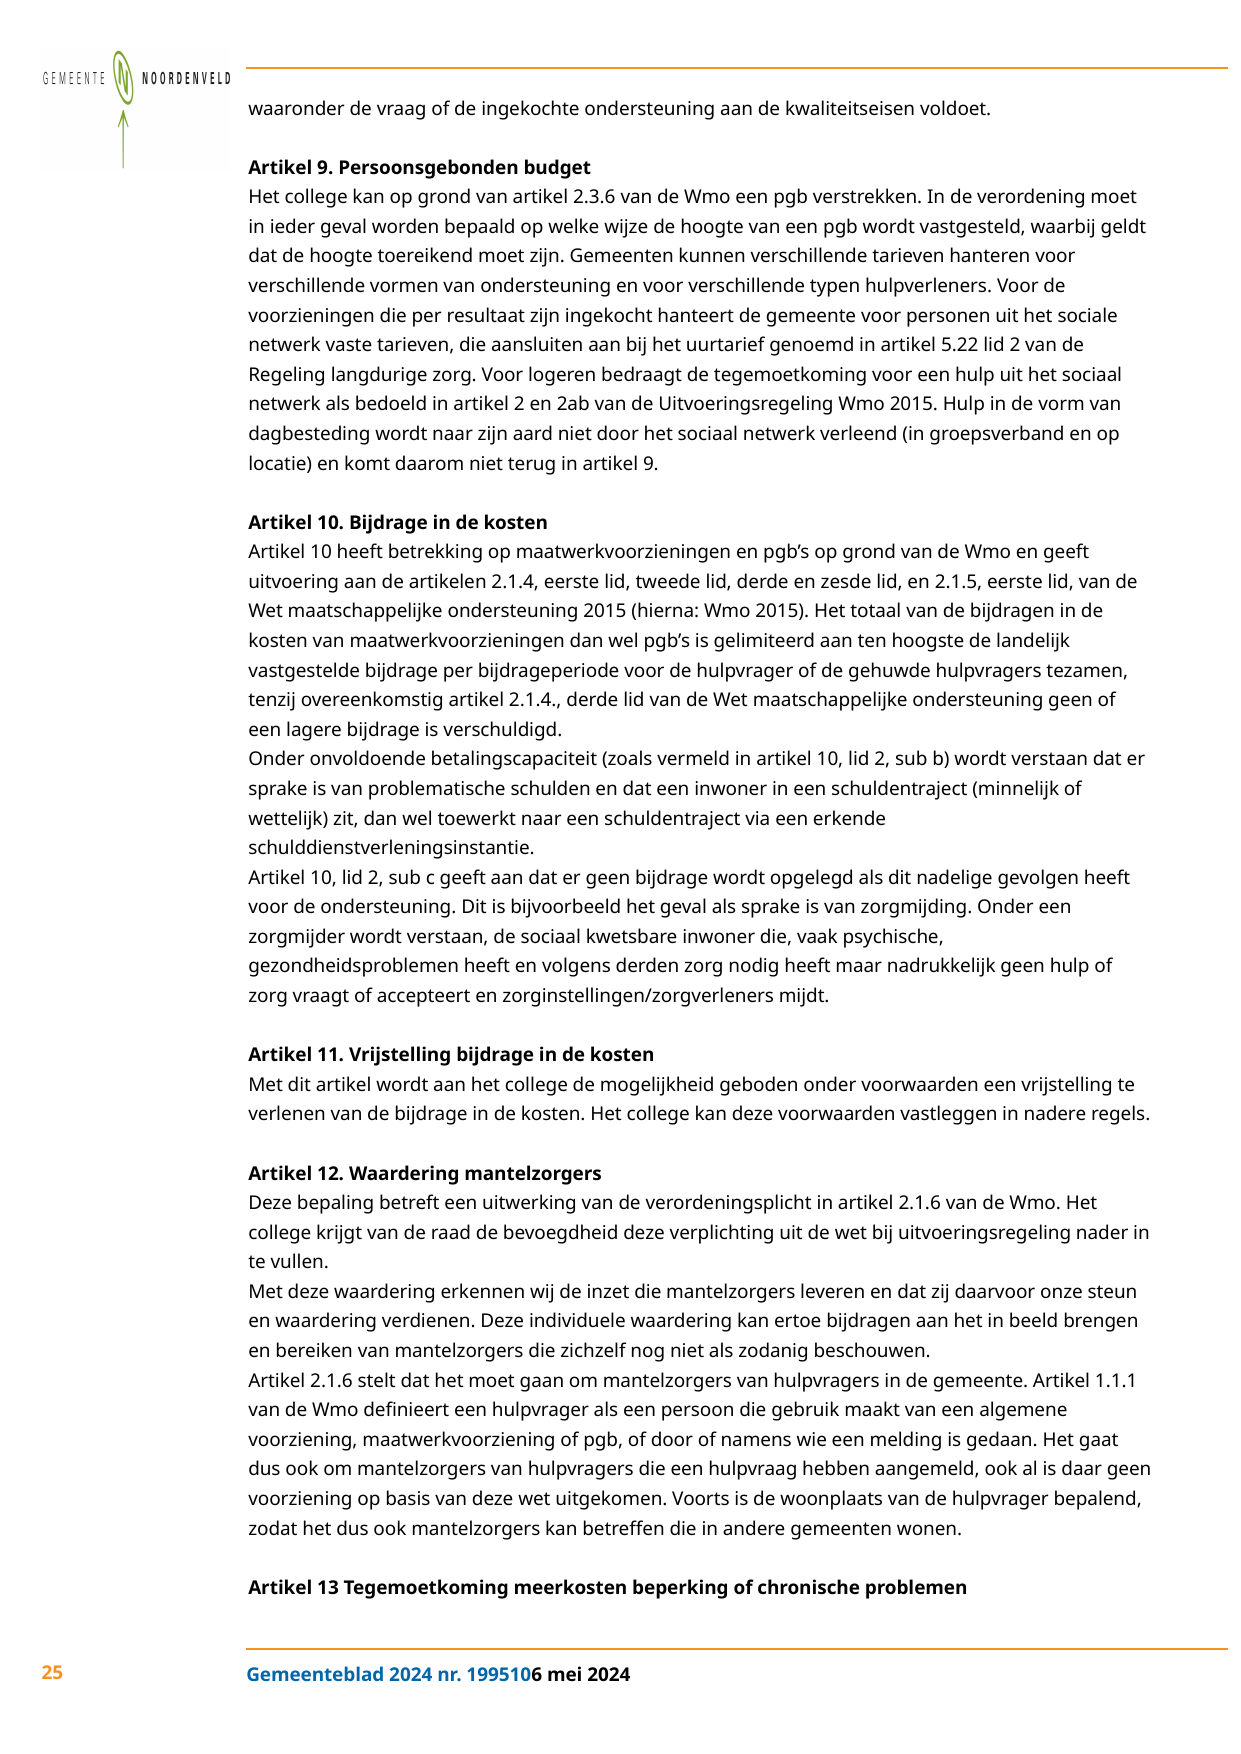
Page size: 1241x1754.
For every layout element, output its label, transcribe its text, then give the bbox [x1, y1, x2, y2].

text Onder onvoldoende betalingscapaciteit (zoals vermeld in artikel 10, lid 2, sub b) wordt verstaan dat er sprake is van problematische schulden en dat een inwoner in een schuldentraject (minnelijk of wettelijk) zit, dan wel toewerkt naar een schuldentraject via een erkende schulddienstverleningsinstantie. [248, 746, 1152, 860]
text Met dit artikel wordt aan het college de mogelijkheid geboden onder voorwaarden een vrijstelling te verlenen van de bijdrage in de kosten. Het college kan deze voorwaarden vastleggen in nadere regels. [248, 1071, 1152, 1126]
text waaronder de vraag of de ingekochte ondersteuning aan de kwaliteitseisen voldoet. [248, 95, 1152, 121]
text Artikel 10 heeft betrekking op maatwerkvoorzieningen en pgb’s op grond van de Wmo en geeft uitvoering aan de artikelen 2.1.4, eerste lid, tweede lid, derde en zesde lid, en 2.1.5, eerste lid, van de Wet maatschappelijke ondersteuning 2015 (hierna: Wmo 2015). Het totaal van de bijdragen in de kosten van maatwerkvoorzieningen dan wel pgb’s is gelimiteerd aan ten hoogste de landelijk vastgestelde bijdrage per bijdrageperiode voor de hulpvrager of de gehuwde hulpvragers tezamen, tenzij overeenkomstig artikel 2.1.4., derde lid van de Wet maatschappelijke ondersteuning geen of een lagere bijdrage is verschuldigd. [248, 538, 1152, 742]
text Artikel 10, lid 2, sub c geeft aan dat er geen bijdrage wordt opgelegd als dit nadelige gevolgen heeft voor de ondersteuning. Dit is bijvoorbeeld het geval als sprake is van zorgmijding. Onder een zorgmijder wordt verstaan, de sociaal kwetsbare inwoner die, vaak psychische, gezondheidsproblemen heeft en volgens derden zorg nodig heeft maar nadrukkelijk geen hulp of zorg vraagt of accepteert en zorginstellingen/zorgverleners mijdt. [248, 864, 1152, 1008]
text Artikel 11. Vrijstelling bijdrage in de kosten [248, 1041, 1152, 1067]
text Het college kan op grond van artikel 2.3.6 van de Wmo een pgb verstrekken. In de verordening moet in ieder geval worden bepaald op welke wijze de hoogte van een pgb wordt vastgesteld, waarbij geldt dat de hoogte toereikend moet zijn. Gemeenten kunnen verschillende tarieven hanteren voor verschillende vormen van ondersteuning en voor verschillende typen hulpverleners. Voor de voorzieningen die per resultaat zijn ingekocht hanteert de gemeente voor personen uit het sociale netwerk vaste tarieven, die aansluiten aan bij het uurtarief genoemd in artikel 5.22 lid 2 van de Regeling langdurige zorg. Voor logeren bedraagt de tegemoetkoming voor een hulp uit het sociaal netwerk als bedoeld in artikel 2 en 2ab van de Uitvoeringsregeling Wmo 2015. Hulp in de vorm van dagbesteding wordt naar zijn aard niet door het sociaal netwerk verleend (in groepsverband en op locatie) en komt daarom niet terug in artikel 9. [248, 183, 1152, 476]
text Deze bepaling betreft een uitwerking van de verordeningsplicht in artikel 2.1.6 van de Wmo. Het college krijgt van de raad de bevoegdheid deze verplichting uit de wet bij uitvoeringsregeling nader in te vullen. [248, 1189, 1152, 1274]
text Artikel 9. Persoonsgebonden budget [248, 154, 1152, 180]
text Artikel 12. Waardering mantelzorgers [248, 1160, 1152, 1186]
picture [41, 47, 231, 172]
text Artikel 2.1.6 stelt dat het moet gaan om mantelzorgers van hulpvragers in de gemeente. Artikel 1.1.1 van de Wmo definieert een hulpvrager als een persoon die gebruik maakt van een algemene voorziening, maatwerkvoorziening of pgb, of door of namens wie een melding is gedaan. Het gaat dus ook om mantelzorgers van hulpvragers die een hulpvraag hebben aangemeld, ook al is daar geen voorziening op basis van deze wet uitgekomen. Voorts is de woonplaats van de hulpvrager bepalend, zodat het dus ook mantelzorgers kan betreffen die in andere gemeenten wonen. [248, 1367, 1152, 1541]
text Artikel 10. Bijdrage in de kosten [248, 509, 1152, 535]
text Artikel 13 Tegemoetkoming meerkosten beperking of chronische problemen [248, 1574, 1152, 1600]
text Met deze waardering erkennen wij de inzet die mantelzorgers leveren en dat zij daarvoor onze steun en waardering verdienen. Deze individuele waardering kan ertoe bijdragen aan het in beeld brengen en bereiken van mantelzorgers die zichzelf nog niet als zodanig beschouwen. [248, 1278, 1152, 1363]
